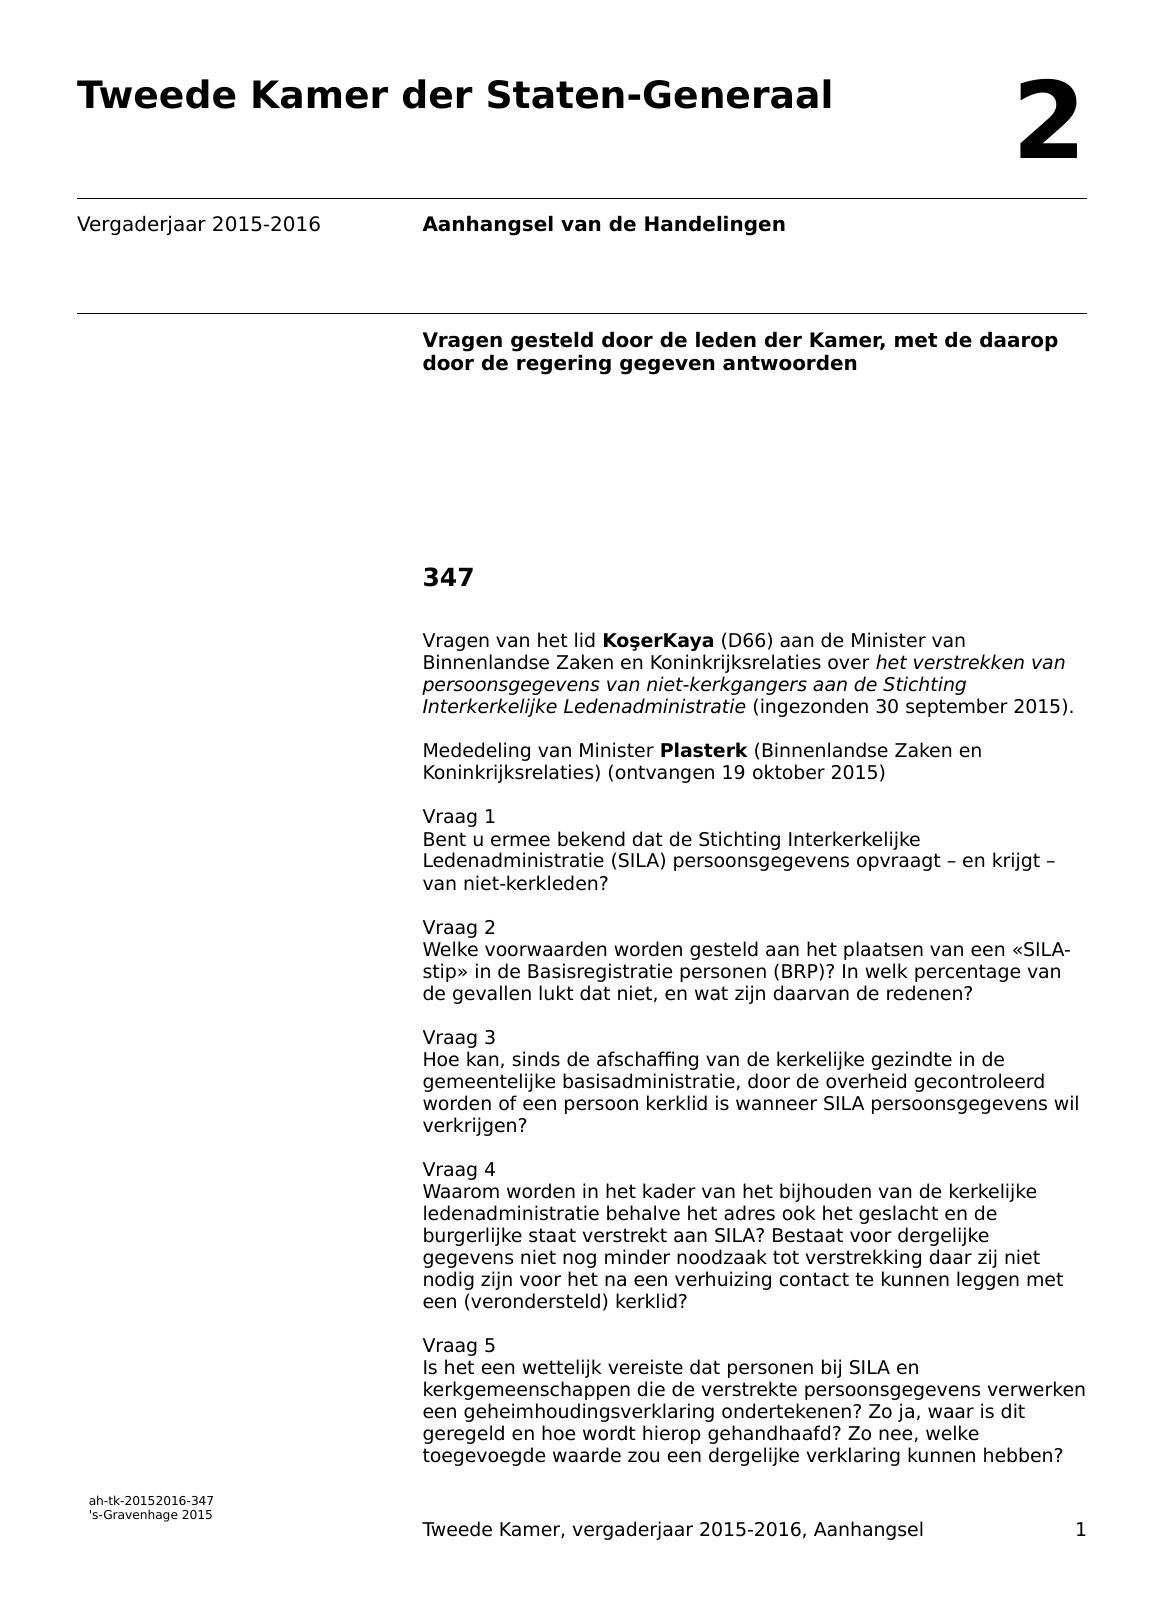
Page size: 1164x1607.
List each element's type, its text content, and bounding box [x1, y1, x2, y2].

text Vraag 3 [422, 1027, 1087, 1049]
text 347 [422, 563, 1087, 592]
text Waarom worden in het kader van het bijhouden van de kerkelijke ledenadministratie behalve het adres ook het geslacht en de burgerlijke staat verstrekt aan SILA? Bestaat voor dergelijke gegevens niet nog minder noodzaak tot verstrekking daar zij niet nodig zijn voor het na een verhuizing contact te kunnen leggen met een (verondersteld) kerklid? [422, 1181, 1087, 1313]
table_cell Vergaderjaar 2015-2016 [77, 199, 422, 313]
text Welke voorwaarden worden gesteld aan het plaatsen van een «SILA-stip» in de Basisregistratie personen (BRP)? In welk percentage van de gevallen lukt dat niet, en wat zijn daarvan de redenen? [422, 938, 1087, 1004]
text Is het een wettelijk vereiste dat personen bij SILA en kerkgemeenschappen die de verstrekte persoonsgegevens verwerken een geheimhoudingsverklaring ondertekenen? Zo ja, waar is dit geregeld en hoe wordt hierop gehandhaafd? Zo nee, welke toegevoegde waarde zou een dergelijke verklaring kunnen hebben? [422, 1357, 1087, 1467]
text ah-tk-20152016-347 [88, 1494, 323, 1508]
text Vragen van het lid KoşerKaya (D66) aan de Minister van Binnenlandse Zaken en Koninkrijksrelaties over het verstrekken van persoonsgegevens van niet-kerkgangers aan de Stichting Interkerkelijke Ledenadministratie (ingezonden 30 september 2015). [422, 630, 1087, 718]
table_cell Vragen gesteld door de leden der Kamer, met de daarop door de regering gegeven antwoorden [422, 314, 1087, 375]
text Mededeling van Minister Plasterk (Binnenlandse Zaken en Koninkrijksrelaties) (ontvangen 19 oktober 2015) [422, 740, 1087, 784]
text Vraag 5 [422, 1335, 1087, 1357]
table_cell [77, 314, 422, 375]
text Vraag 1 [422, 806, 1087, 828]
text Hoe kan, sinds de afschaffing van de kerkelijke gezindte in de gemeentelijke basisadministratie, door de overheid gecontroleerd worden of een persoon kerklid is wanneer SILA persoonsgegevens wil verkrijgen? [422, 1049, 1087, 1137]
text Vraag 2 [422, 917, 1087, 938]
text Vraag 4 [422, 1159, 1087, 1181]
table_header Tweede Kamer der Staten-Generaal [77, 59, 886, 198]
text 's-Gravenhage 2015 [88, 1508, 323, 1522]
table_header 2 [886, 59, 1087, 198]
text Bent u ermee bekend dat de Stichting Interkerkelijke Ledenadministratie (SILA) persoonsgegevens opvraagt – en krijgt – van niet-kerkleden? [422, 828, 1087, 894]
table_cell Aanhangsel van de Handelingen [422, 199, 1087, 313]
